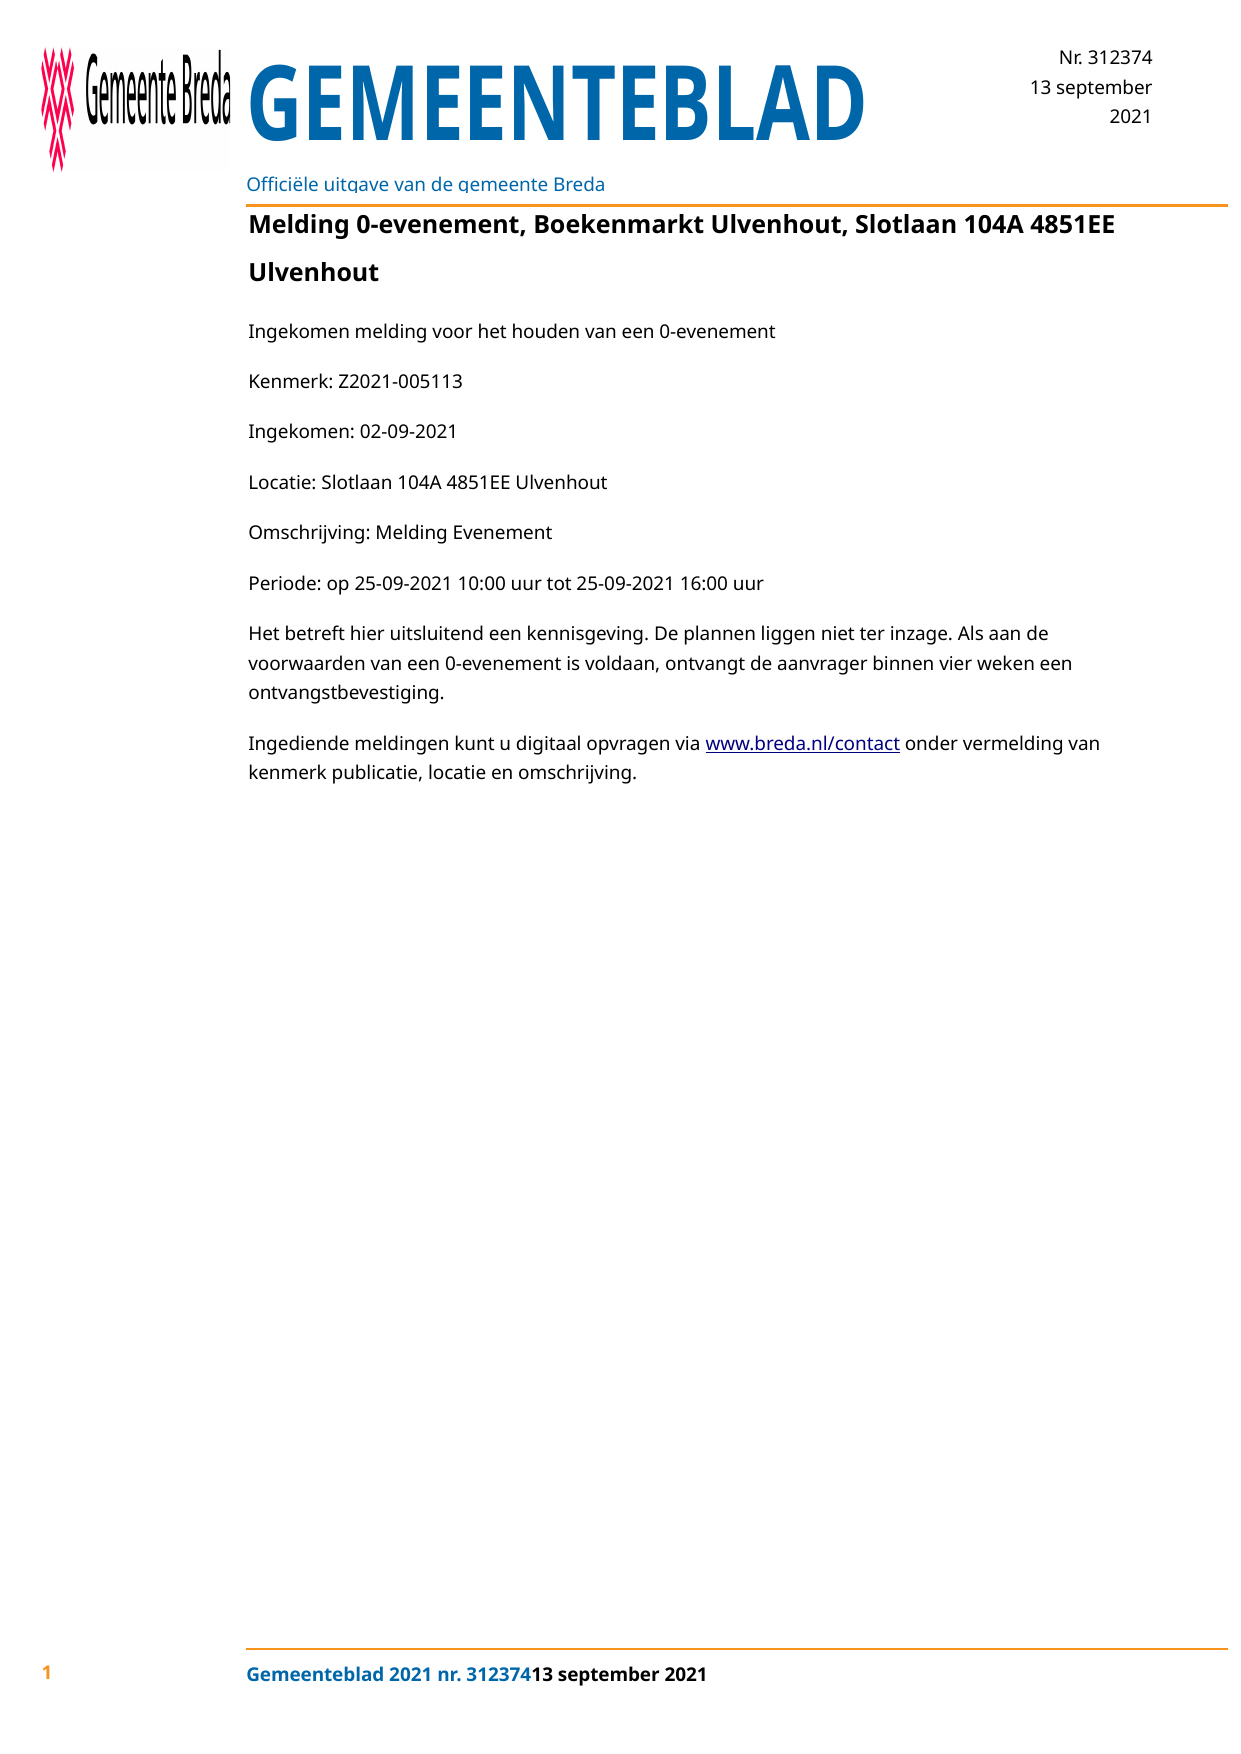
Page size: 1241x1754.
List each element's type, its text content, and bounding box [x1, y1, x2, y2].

text Ingekomen melding voor het houden van een 0-evenement [248, 318, 1152, 344]
text Periode: op 25-09-2021 10:00 uur tot 25-09-2021 16:00 uur [248, 570, 1152, 596]
text Kenmerk: Z2021-005113 [248, 368, 1152, 394]
text Ingekomen: 02-09-2021 [248, 419, 1152, 444]
text Het betreft hier uitsluitend een kennisgeving. De plannen liggen niet ter inzage. Als aan de voorwaarden van een 0-evenement is voldaan, ontvangt de aanvrager binnen vier weken een ontvangstbevestiging. [248, 620, 1152, 705]
text Ingediende meldingen kunt u digitaal opvragen via www.breda.nl/contact onder vermelding van kenmerk publicatie, locatie en omschrijving. [248, 730, 1152, 785]
text Omschrijving: Melding Evenement [248, 519, 1152, 545]
text Melding 0-evenement, Boekenmarkt Ulvenhout, Slotlaan 104A 4851EE Ulvenhout [248, 207, 1152, 288]
picture [41, 47, 231, 172]
text Locatie: Slotlaan 104A 4851EE Ulvenhout [248, 469, 1152, 495]
